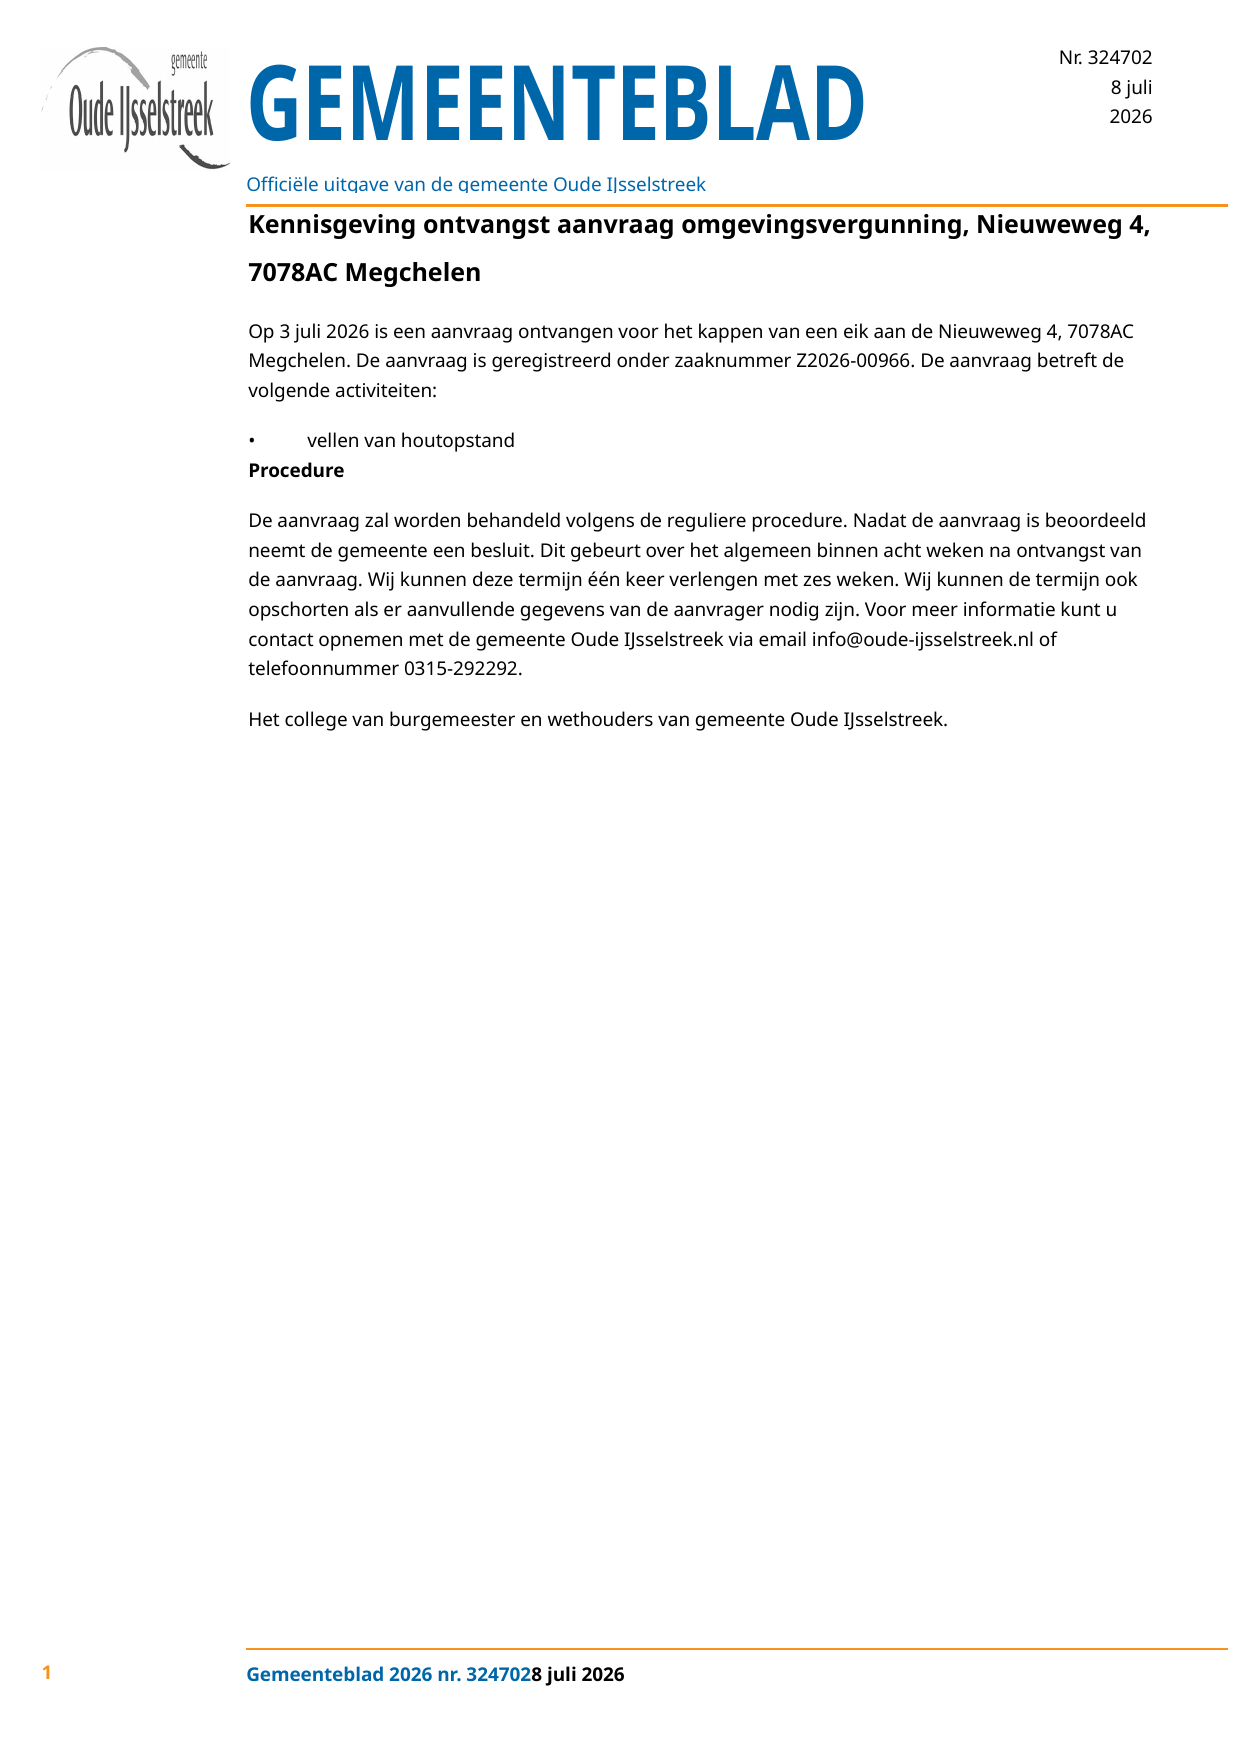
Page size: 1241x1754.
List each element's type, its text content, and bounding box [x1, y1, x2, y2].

text Kennisgeving ontvangst aanvraag omgevingsvergunning, Nieuweweg 4, 7078AC Megchelen [248, 207, 1152, 288]
text Op 3 juli 2026 is een aanvraag ontvangen voor het kappen van een eik aan de Nieuweweg 4, 7078AC Megchelen. De aanvraag is geregistreerd onder zaaknummer Z2026-00966. De aanvraag betreft de volgende activiteiten: [248, 318, 1152, 403]
text Het college van burgemeester en wethouders van gemeente Oude IJsselstreek. [248, 706, 1152, 732]
list vellen van houtopstand [248, 427, 1152, 453]
picture [41, 47, 231, 172]
text De aanvraag zal worden behandeld volgens de reguliere procedure. Nadat de aanvraag is beoordeeld neemt de gemeente een besluit. Dit gebeurt over het algemeen binnen acht weken na ontvangst van de aanvraag. Wij kunnen deze termijn één keer verlengen met zes weken. Wij kunnen de termijn ook opschorten als er aanvullende gegevens van de aanvrager nodig zijn. Voor meer informatie kunt u contact opnemen met de gemeente Oude IJsselstreek via email info@oude-ijsselstreek.nl of telefoonnummer 0315-292292. [248, 507, 1152, 681]
text Procedure [248, 457, 1152, 483]
